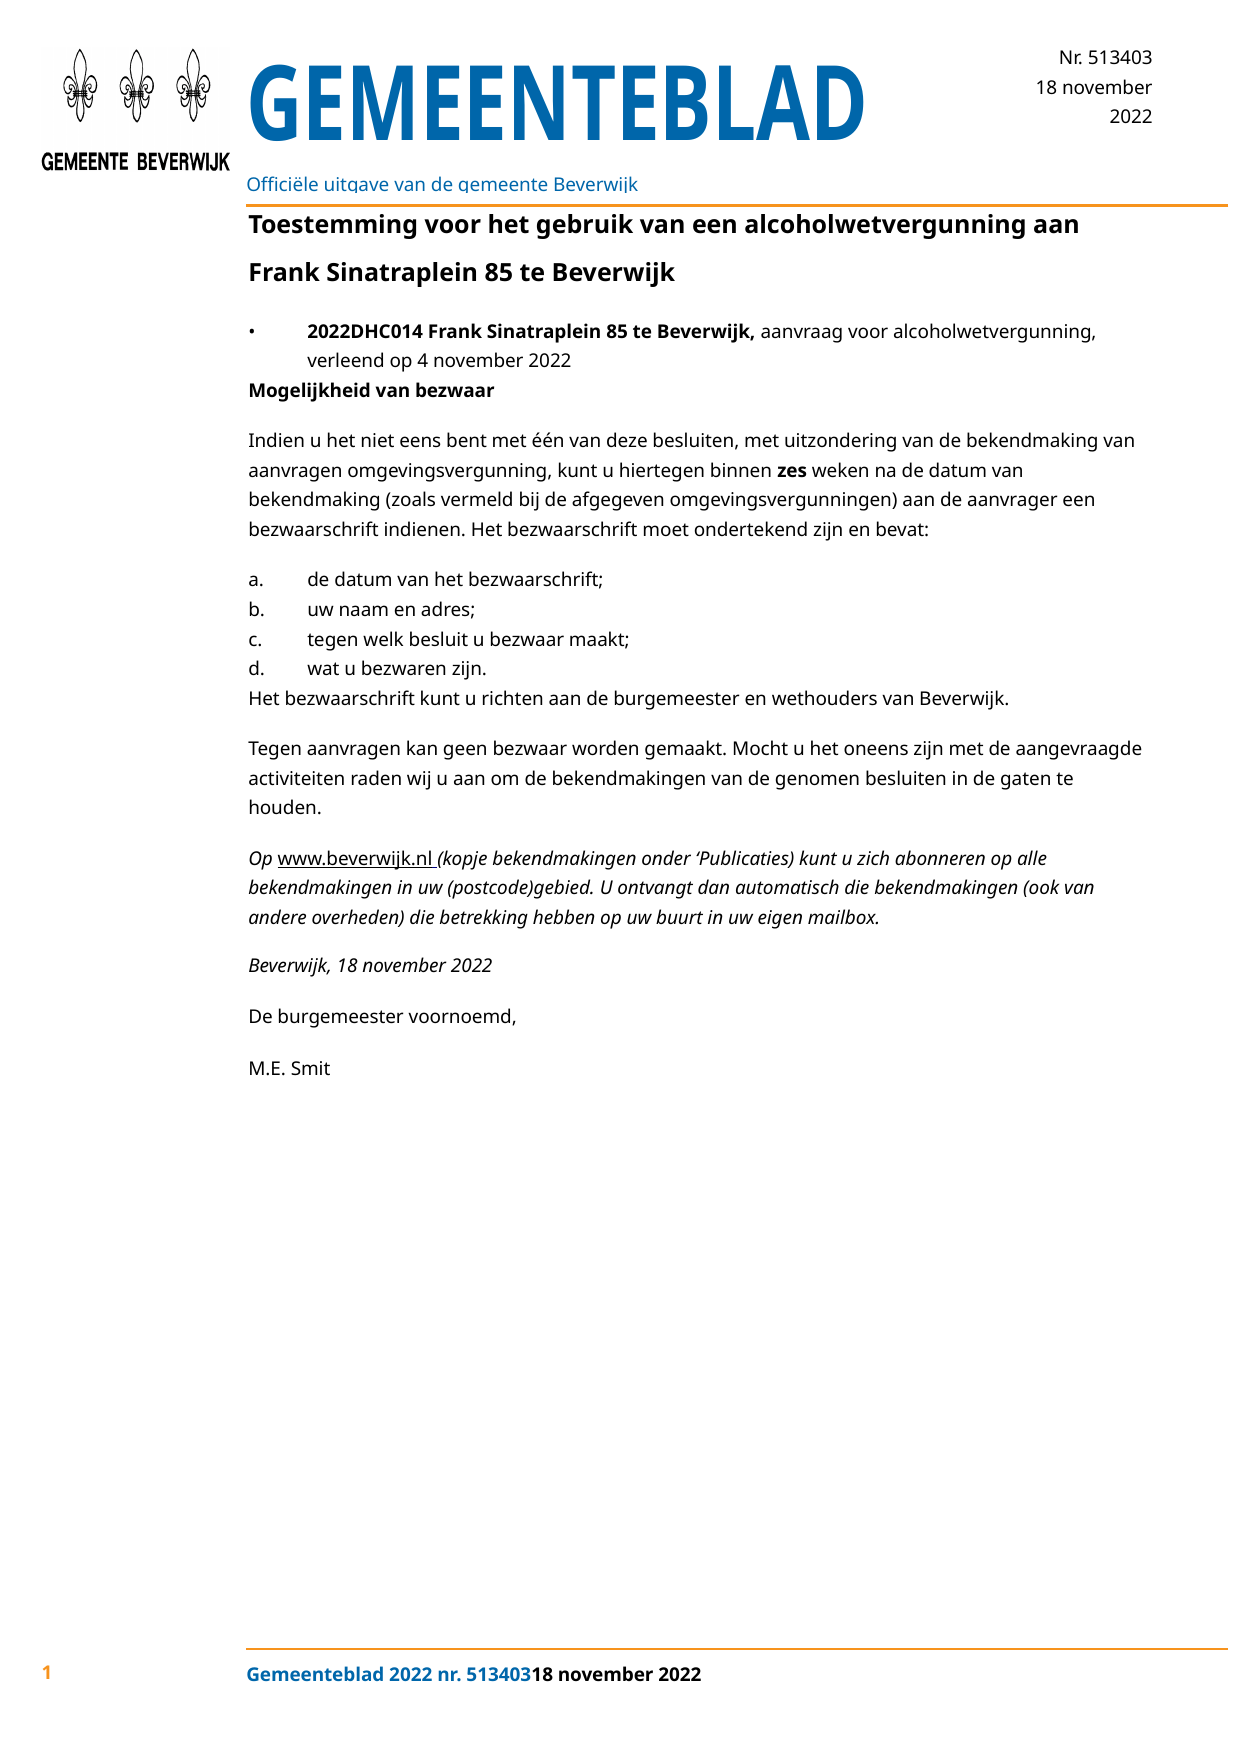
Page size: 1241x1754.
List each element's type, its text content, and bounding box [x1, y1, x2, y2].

text Het bezwaarschrift kunt u richten aan de burgemeester en wethouders van Beverwijk. [248, 685, 1152, 711]
picture [41, 47, 231, 172]
text Beverwijk, 18 november 2022 [248, 952, 1152, 978]
list wat u bezwaren zijn. [248, 655, 1152, 681]
list uw naam en adres; [248, 596, 1152, 622]
text Toestemming voor het gebruik van een alcoholwetvergunning aan Frank Sinatraplein 85 te Beverwijk [248, 207, 1152, 288]
list 2022DHC014 Frank Sinatraplein 85 te Beverwijk, aanvraag voor alcoholwetvergunning, verleend op 4 november 2022 [248, 318, 1152, 373]
text Tegen aanvragen kan geen bezwaar worden gemaakt. Mocht u het oneens zijn met de aangevraagde activiteiten raden wij u aan om de bekendmakingen van de genomen besluiten in de gaten te houden. [248, 735, 1152, 820]
text M.E. Smit [248, 1055, 1152, 1081]
text Op www.beverwijk.nl (kopje bekendmakingen onder ‘Publicaties) kunt u zich abonneren op alle bekendmakingen in uw (postcode)gebied. U ontvangt dan automatisch die bekendmakingen (ook van andere overheden) die betrekking hebben op uw buurt in uw eigen mailbox. [248, 845, 1152, 930]
text De burgemeester voornoemd, [248, 1003, 1152, 1029]
text Mogelijkheid van bezwaar [248, 377, 1152, 403]
list tegen welk besluit u bezwaar maakt; [248, 626, 1152, 652]
text Indien u het niet eens bent met één van deze besluiten, met uitzondering van de bekendmaking van aanvragen omgevingsvergunning, kunt u hiertegen binnen zes weken na de datum van bekendmaking (zoals vermeld bij de afgegeven omgevingsvergunningen) aan de aanvrager een bezwaarschrift indienen. Het bezwaarschrift moet ondertekend zijn en bevat: [248, 427, 1152, 542]
list de datum van het bezwaarschrift; [248, 567, 1152, 592]
